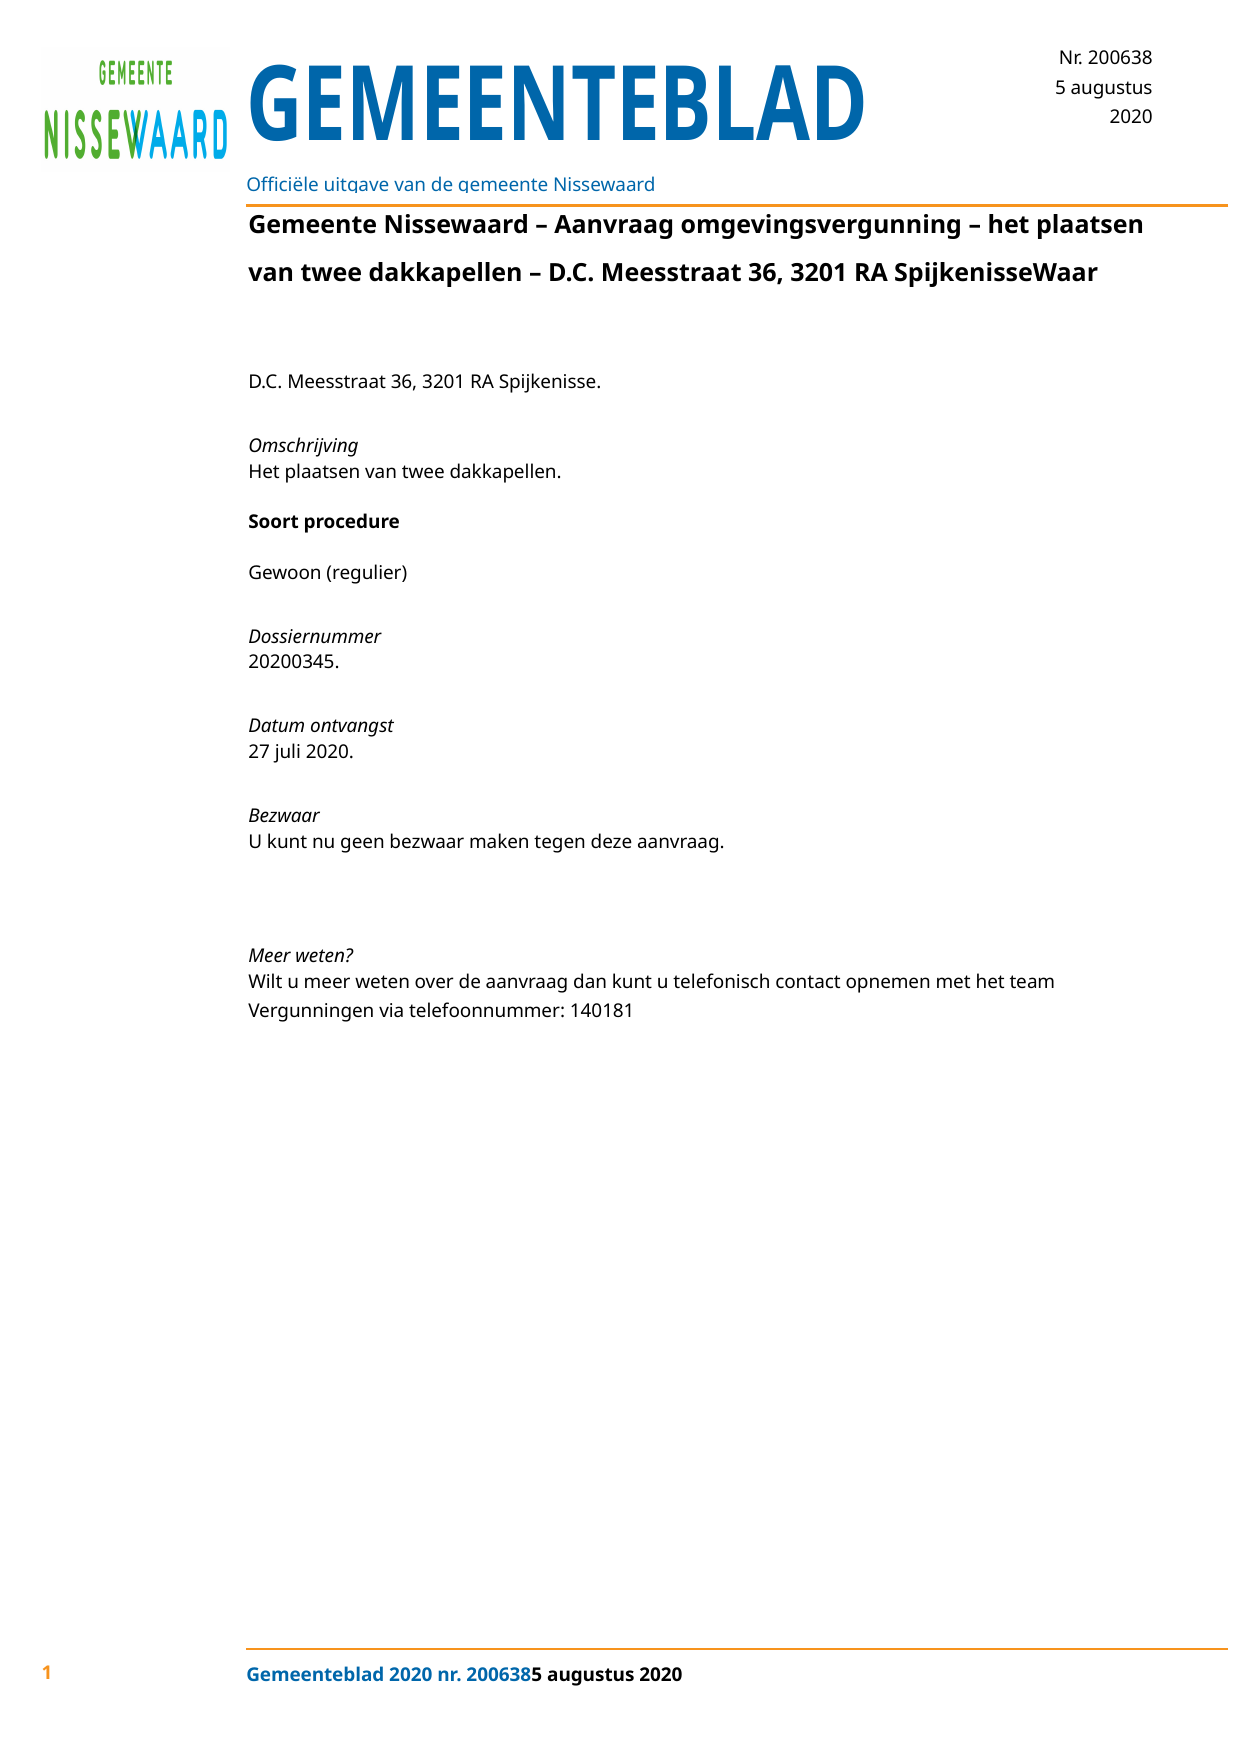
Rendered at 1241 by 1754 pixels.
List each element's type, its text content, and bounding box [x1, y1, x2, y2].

text Gemeente Nissewaard – Aanvraag omgevingsvergunning – het plaatsen van twee dakkapellen – D.C. Meesstraat 36, 3201 RA SpijkenisseWaar [248, 207, 1152, 288]
text Omschrijving [248, 432, 1152, 458]
text D.C. Meesstraat 36, 3201 RA Spijkenisse. [248, 368, 1152, 394]
text Bezwaar [248, 802, 1152, 828]
text U kunt nu geen bezwaar maken tegen deze aanvraag. [248, 828, 1152, 854]
text Dossiernummer [248, 623, 1152, 648]
text Datum ontvangst [248, 712, 1152, 738]
text Wilt u meer weten over de aanvraag dan kunt u telefonisch contact opnemen met het team Vergunningen via telefoonnummer: 140181 [248, 968, 1152, 1023]
text 20200345. [248, 648, 1152, 674]
text Meer weten? [248, 942, 1152, 968]
text Soort procedure [248, 508, 1152, 534]
text Het plaatsen van twee dakkapellen. [248, 458, 1152, 484]
text 27 juli 2020. [248, 738, 1152, 764]
picture [41, 47, 231, 172]
text Gewoon (regulier) [248, 559, 1152, 584]
